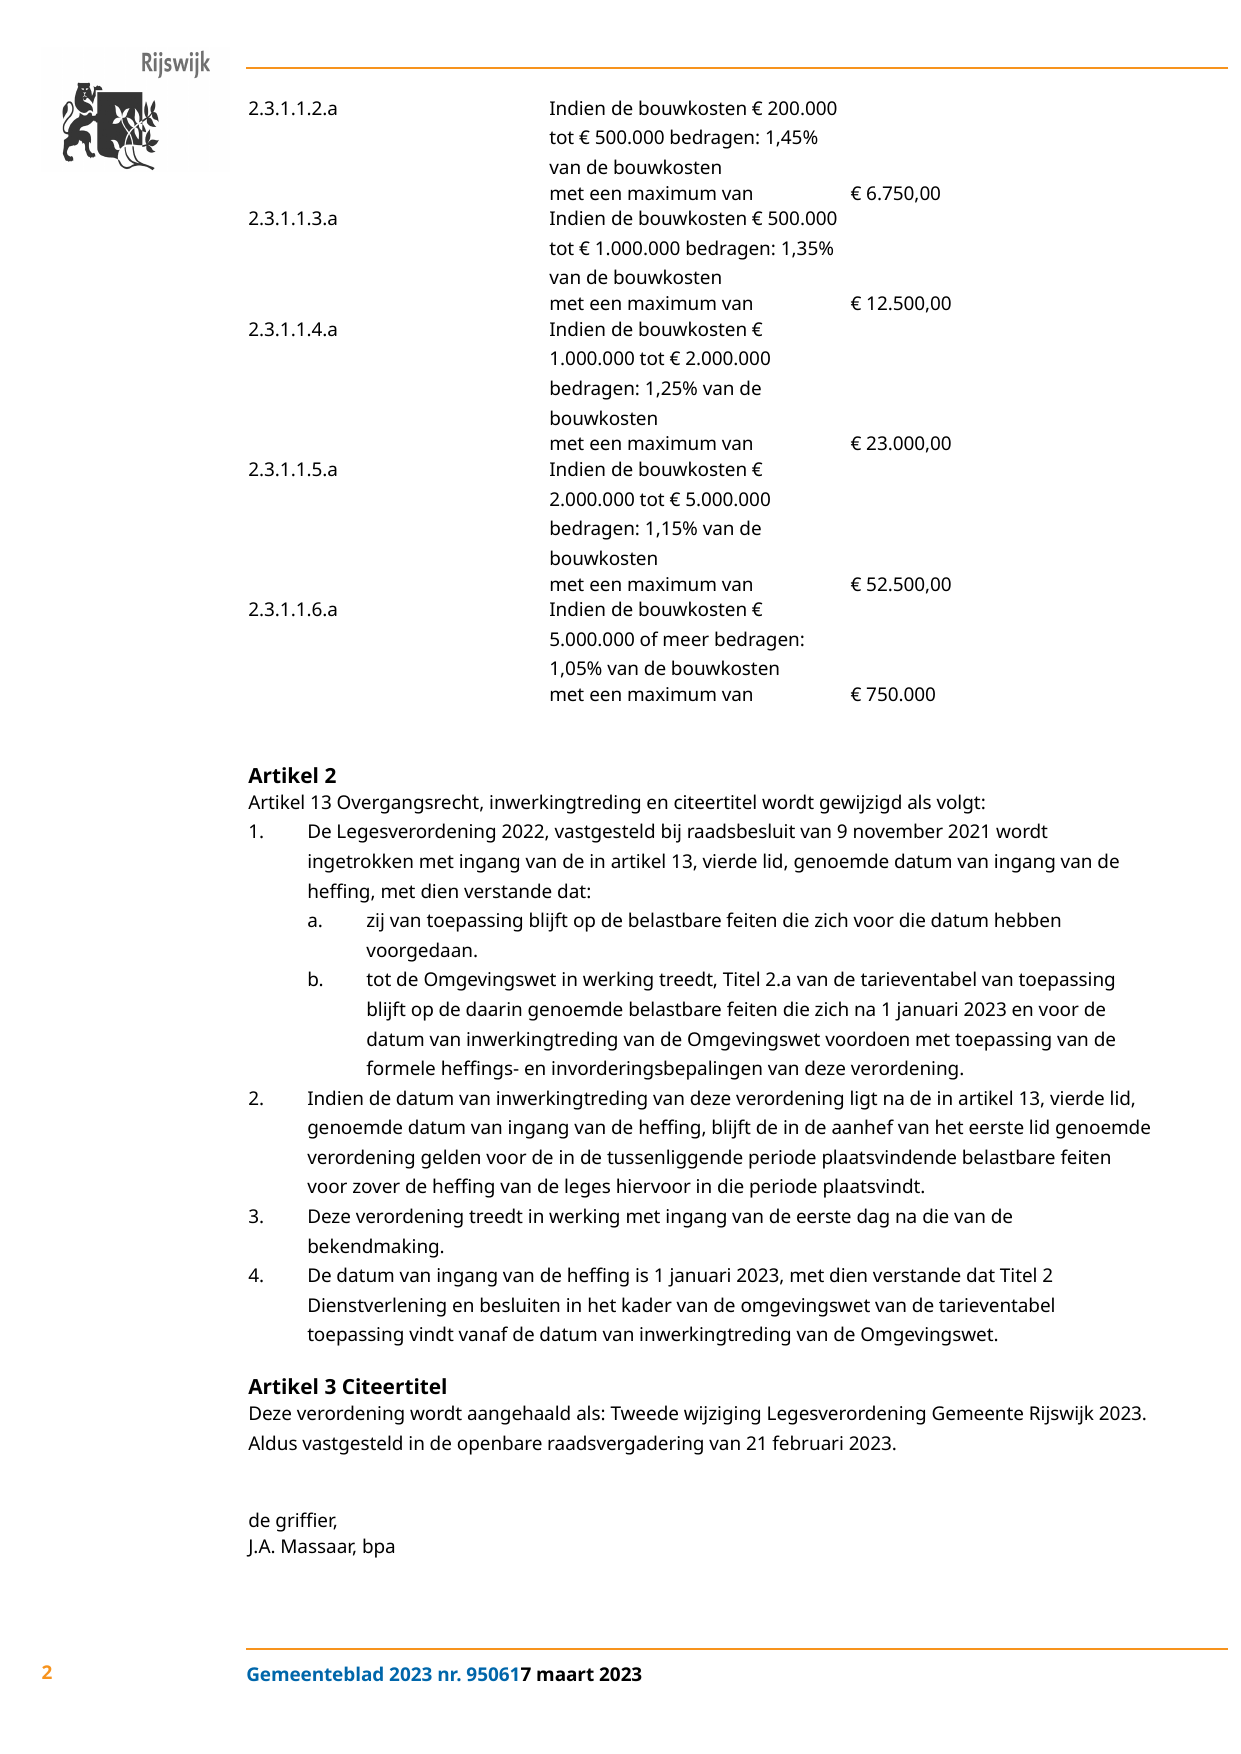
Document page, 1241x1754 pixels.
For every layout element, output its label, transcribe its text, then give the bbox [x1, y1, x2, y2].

table_cell [248, 571, 549, 596]
table_cell [850, 456, 1152, 571]
table_cell € 23.000,00 [850, 431, 1152, 456]
list De datum van ingang van de heffing is 1 januari 2023, met dien verstande dat Titel 2 Dienstverlening en besluiten in het kader van de omgevingswet van de tarieventabel toepassing vindt vanaf de datum van inwerkingtreding van de Omgevingswet. [248, 1262, 1152, 1347]
list tot de Omgevingswet in werking treedt, Titel 2.a van de tarieventabel van toepassing blijft op de daarin genoemde belastbare feiten die zich na 1 januari 2023 en voor de datum van inwerkingtreding van de Omgevingswet voordoen met toepassing van de formele heffings- en invorderingsbepalingen van deze verordening. [307, 967, 1152, 1081]
text J.A. Massaar, bpa [248, 1533, 1152, 1559]
table_cell Indien de bouwkosten € 500.000 tot € 1.000.000 bedragen: 1,35% van de bouwkosten [549, 205, 850, 290]
table_cell [248, 290, 549, 316]
table_cell [248, 180, 549, 205]
picture [41, 47, 231, 172]
table_cell [850, 316, 1152, 431]
table_cell met een maximum van [549, 290, 850, 316]
text Aldus vastgesteld in de openbare raadsvergadering van 21 februari 2023. [248, 1430, 1152, 1456]
text Artikel 2 [248, 761, 1152, 789]
table_cell € 52.500,00 [850, 571, 1152, 596]
list zij van toepassing blijft op de belastbare feiten die zich voor die datum hebben voorgedaan. [307, 907, 1152, 963]
list Indien de datum van inwerkingtreding van deze verordening ligt na de in artikel 13, vierde lid, genoemde datum van ingang van de heffing, blijft de in de aanhef van het eerste lid genoemde verordening gelden voor de in de tussenliggende periode plaatsvindende belastbare feiten voor zover de heffing van de leges hiervoor in die periode plaatsvindt. [248, 1085, 1152, 1199]
table_cell Indien de bouwkosten € 200.000 tot € 500.000 bedragen: 1,45% van de bouwkosten [549, 95, 850, 180]
list Deze verordening treedt in werking met ingang van de eerste dag na die van de bekendmaking. [248, 1203, 1152, 1259]
text de griffier, [248, 1507, 1152, 1533]
table_cell met een maximum van [549, 431, 850, 456]
text Deze verordening wordt aangehaald als: Tweede wijziging Legesverordening Gemeente Rijswijk 2023. [248, 1401, 1152, 1426]
table_cell 2.3.1.1.6.a [248, 596, 549, 681]
table_cell [248, 431, 549, 456]
table_cell Indien de bouwkosten € 5.000.000 of meer bedragen: 1,05% van de bouwkosten [549, 596, 850, 681]
table_cell 2.3.1.1.5.a [248, 456, 549, 571]
table_cell 2.3.1.1.3.a [248, 205, 549, 290]
table_cell Indien de bouwkosten € 1.000.000 tot € 2.000.000 bedragen: 1,25% van de bouwkosten [549, 316, 850, 431]
table_cell € 750.000 [850, 681, 1152, 707]
table_cell 2.3.1.1.2.a [248, 95, 549, 180]
text Artikel 13 Overgangsrecht, inwerkingtreding en citeertitel wordt gewijzigd als volgt: [248, 789, 1152, 815]
table_cell met een maximum van [549, 571, 850, 596]
table_cell [850, 95, 1152, 180]
table_cell met een maximum van [549, 681, 850, 707]
table_cell € 12.500,00 [850, 290, 1152, 316]
text Artikel 3 Citeertitel [248, 1372, 1152, 1401]
table_cell [850, 596, 1152, 681]
table_cell [850, 205, 1152, 290]
table_cell [248, 681, 549, 707]
table_cell Indien de bouwkosten € 2.000.000 tot € 5.000.000 bedragen: 1,15% van de bouwkosten [549, 456, 850, 571]
table_cell 2.3.1.1.4.a [248, 316, 549, 431]
list De Legesverordening 2022, vastgesteld bij raadsbesluit van 9 november 2021 wordt ingetrokken met ingang van de in artikel 13, vierde lid, genoemde datum van ingang van de heffing, met dien verstande dat: [248, 819, 1152, 904]
table_cell € 6.750,00 [850, 180, 1152, 205]
table_cell met een maximum van [549, 180, 850, 205]
